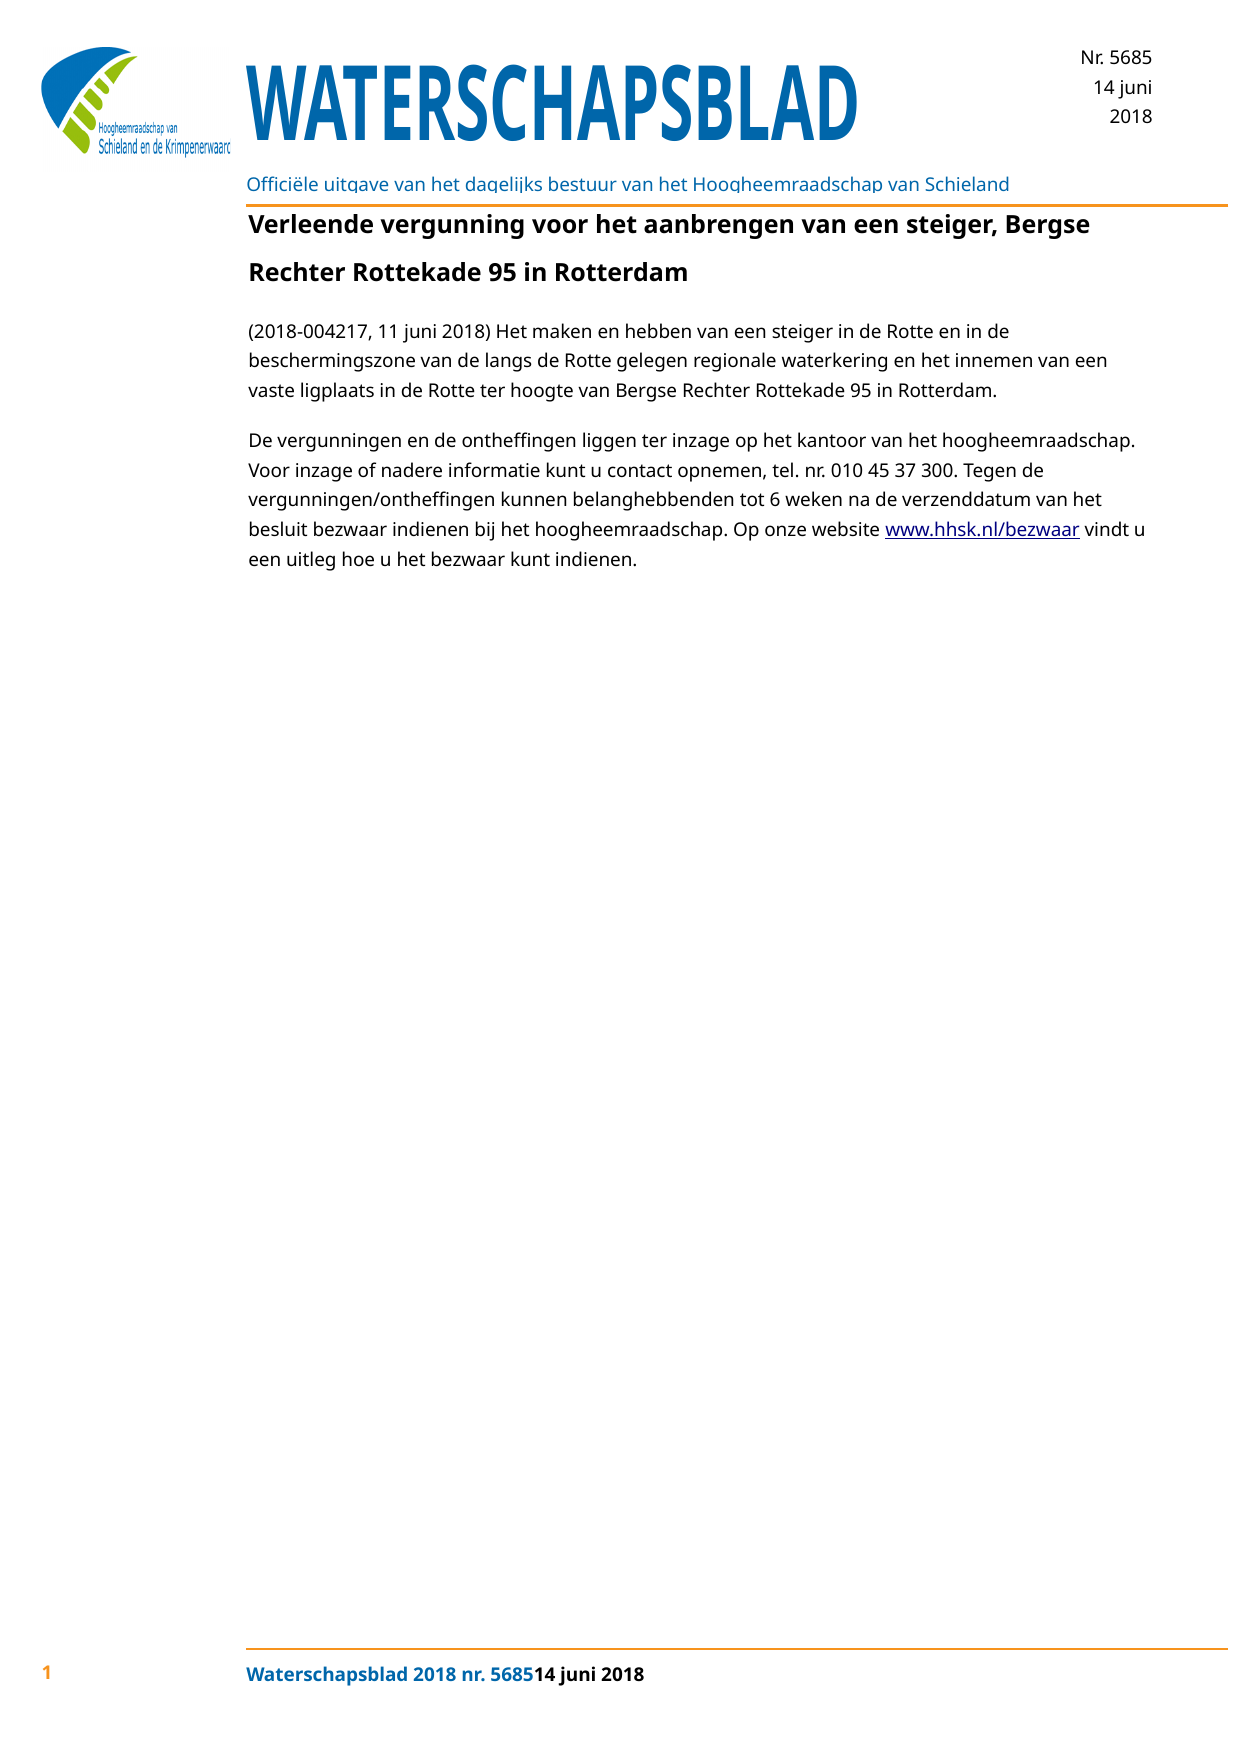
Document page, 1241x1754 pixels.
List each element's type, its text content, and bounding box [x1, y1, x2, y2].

text (2018-004217, 11 juni 2018) Het maken en hebben van een steiger in de Rotte en in de beschermingszone van de langs de Rotte gelegen regionale waterkering en het innemen van een vaste ligplaats in de Rotte ter hoogte van Bergse Rechter Rottekade 95 in Rotterdam. [248, 318, 1152, 403]
picture [41, 47, 231, 172]
text Verleende vergunning voor het aanbrengen van een steiger, Bergse Rechter Rottekade 95 in Rotterdam [248, 207, 1152, 288]
text De vergunningen en de ontheffingen liggen ter inzage op het kantoor van het hoogheemraadschap. Voor inzage of nadere informatie kunt u contact opnemen, tel. nr. 010 45 37 300. Tegen de vergunningen/ontheffingen kunnen belanghebbenden tot 6 weken na de verzenddatum van het besluit bezwaar indienen bij het hoogheemraadschap. Op onze website www.hhsk.nl/bezwaar vindt u een uitleg hoe u het bezwaar kunt indienen. [248, 427, 1152, 572]
